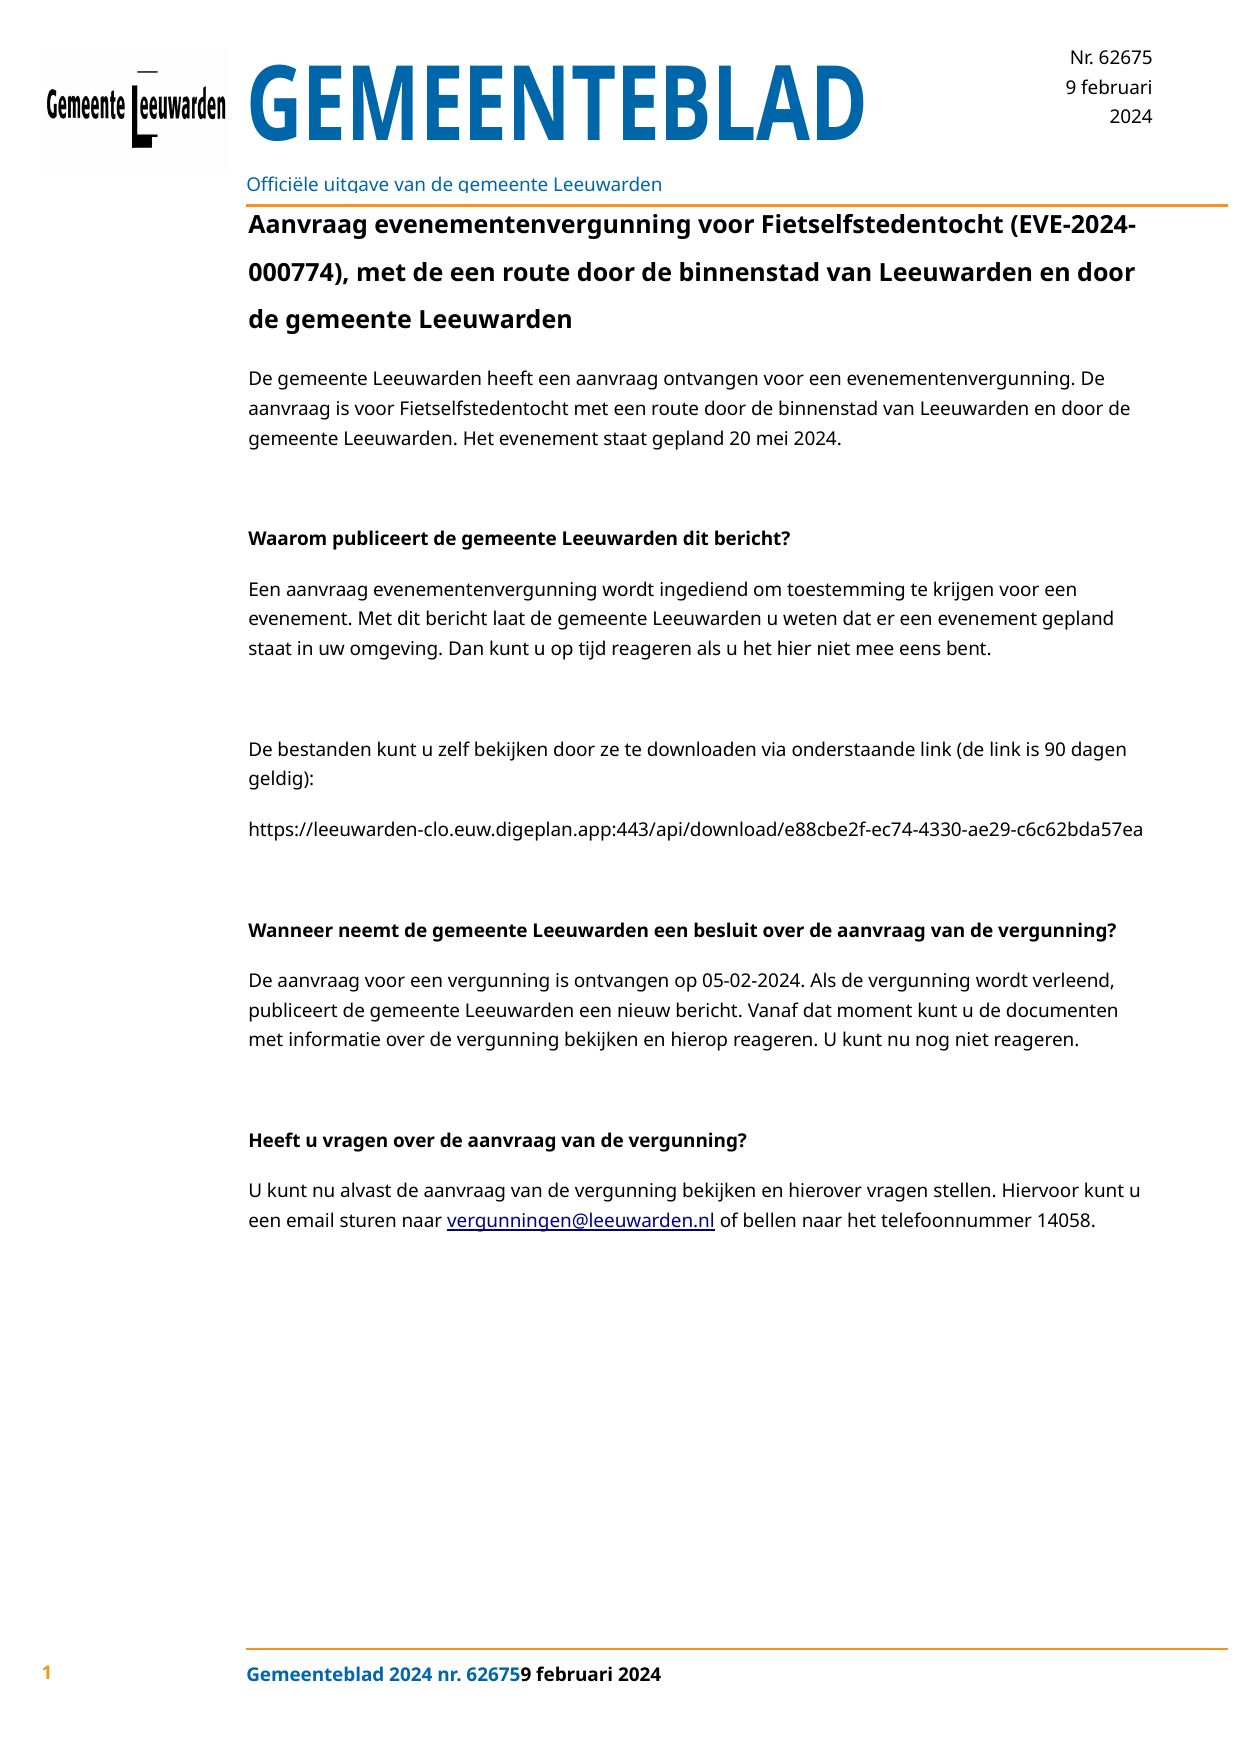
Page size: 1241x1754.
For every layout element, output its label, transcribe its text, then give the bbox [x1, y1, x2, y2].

text https://leeuwarden-clo.euw.digeplan.app:443/api/download/e88cbe2f-ec74-4330-ae29-c6c62bda57ea [248, 816, 1152, 842]
text Aanvraag evenementenvergunning voor Fietselfstedentocht (EVE-2024-000774), met de een route door de binnenstad van Leeuwarden en door de gemeente Leeuwarden [248, 207, 1152, 336]
text De aanvraag voor een vergunning is ontvangen op 05-02-2024. Als de vergunning wordt verleend, publiceert de gemeente Leeuwarden een nieuw bericht. Vanaf dat moment kunt u de documenten met informatie over de vergunning bekijken en hierop reageren. U kunt nu nog niet reageren. [248, 967, 1152, 1052]
text De bestanden kunt u zelf bekijken door ze te downloaden via onderstaande link (de link is 90 dagen geldig): [248, 736, 1152, 791]
text U kunt nu alvast de aanvraag van de vergunning bekijken en hierover vragen stellen. Hiervoor kunt u een email sturen naar vergunningen@leeuwarden.nl of bellen naar het telefoonnummer 14058. [248, 1178, 1152, 1233]
picture [41, 47, 231, 172]
text Wanneer neemt de gemeente Leeuwarden een besluit over de aanvraag van de vergunning? [248, 917, 1152, 942]
text Heeft u vragen over de aanvraag van de vergunning? [248, 1127, 1152, 1153]
text Een aanvraag evenementenvergunning wordt ingediend om toestemming te krijgen voor een evenement. Met dit bericht laat de gemeente Leeuwarden u weten dat er een evenement gepland staat in uw omgeving. Dan kunt u op tijd reageren als u het hier niet mee eens bent. [248, 576, 1152, 661]
text De gemeente Leeuwarden heeft een aanvraag ontvangen voor een evenementenvergunning. De aanvraag is voor Fietselfstedentocht met een route door de binnenstad van Leeuwarden en door de gemeente Leeuwarden. Het evenement staat gepland 20 mei 2024. [248, 366, 1152, 450]
text Waarom publiceert de gemeente Leeuwarden dit bericht? [248, 526, 1152, 551]
